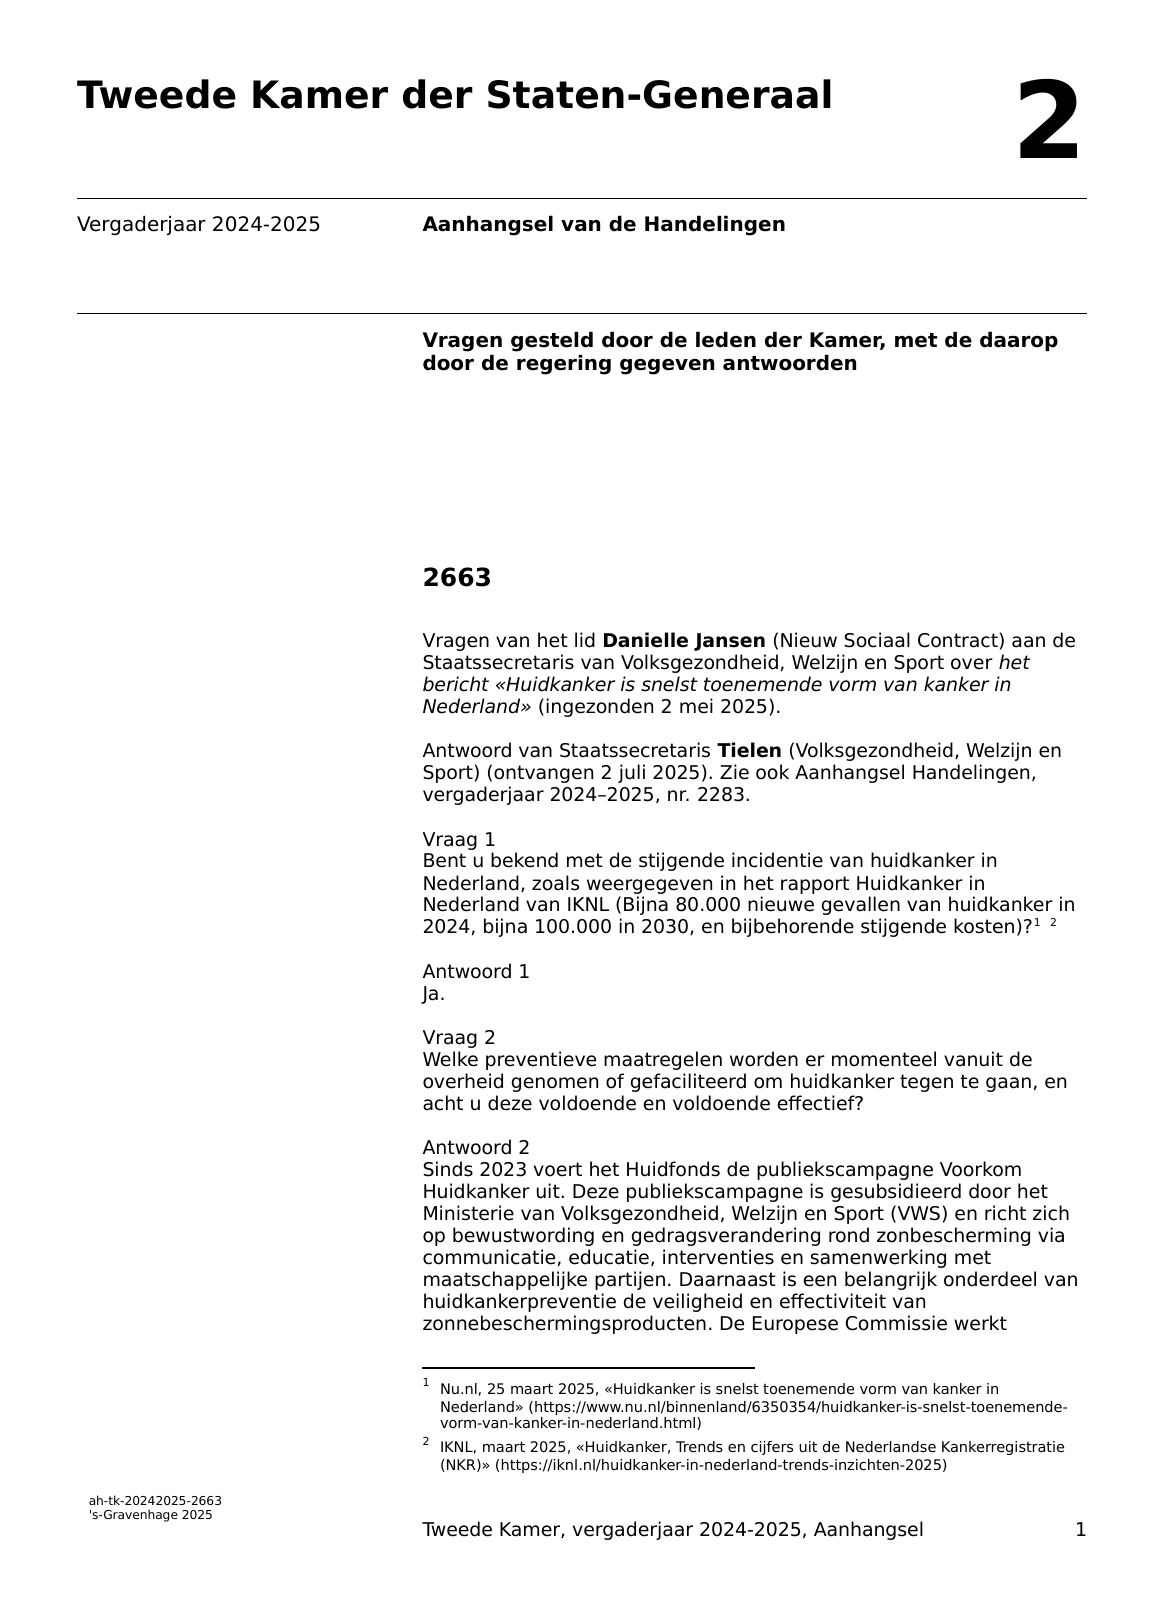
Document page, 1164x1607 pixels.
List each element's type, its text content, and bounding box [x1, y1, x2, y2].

text 's-Gravenhage 2025 [88, 1508, 323, 1522]
table_cell Vergaderjaar 2024-2025 [77, 199, 422, 313]
text Vraag 1 [422, 828, 1087, 850]
text Antwoord 2 [422, 1137, 1087, 1159]
table_header 2 [886, 59, 1087, 198]
table_cell [77, 314, 422, 375]
text ah-tk-20242025-2663 [88, 1494, 323, 1508]
text Nu.nl, 25 maart 2025, «Huidkanker is snelst toenemende vorm van kanker in Nederland» (https://www.nu.nl/binnenland/6350354/huidkanker-is-snelst-toenemende-vorm-van-kanker-in-nederland.html) [422, 1377, 1087, 1432]
text Antwoord 1 [422, 961, 1087, 982]
table_cell Vragen gesteld door de leden der Kamer, met de daarop door de regering gegeven antwoorden [422, 314, 1087, 375]
text Vraag 2 [422, 1027, 1087, 1049]
text Welke preventieve maatregelen worden er momenteel vanuit de overheid genomen of gefaciliteerd om huidkanker tegen te gaan, en acht u deze voldoende en voldoende effectief? [422, 1049, 1087, 1114]
text IKNL, maart 2025, «Huidkanker, Trends en cijfers uit de Nederlandse Kankerregistratie (NKR)» (https://iknl.nl/huidkanker-in-nederland-trends-inzichten-2025) [422, 1435, 1087, 1474]
text Antwoord van Staatssecretaris Tielen (Volksgezondheid, Welzijn en Sport) (ontvangen 2 juli 2025). Zie ook Aanhangsel Handelingen, vergaderjaar 2024–2025, nr. 2283. [422, 740, 1087, 806]
table_header Tweede Kamer der Staten-Generaal [77, 59, 886, 198]
text Bent u bekend met de stijgende incidentie van huidkanker in Nederland, zoals weergegeven in het rapport Huidkanker in Nederland van IKNL (Bijna 80.000 nieuwe gevallen van huidkanker in 2024, bijna 100.000 in 2030, en bijbehorende stijgende kosten)? [422, 850, 1087, 938]
text Ja. [422, 982, 1087, 1004]
text Sinds 2023 voert het Huidfonds de publiekscampagne Voorkom Huidkanker uit. Deze publiekscampagne is gesubsidieerd door het Ministerie van Volksgezondheid, Welzijn en Sport (VWS) en richt zich op bewustwording en gedragsverandering rond zonbescherming via communicatie, educatie, interventies en samenwerking met maatschappelijke partijen. Daarnaast is een belangrijk onderdeel van huidkankerpreventie de veiligheid en effectiviteit van zonnebeschermingsproducten. De Europese Commissie werkt [422, 1159, 1087, 1334]
text Vragen van het lid Danielle Jansen (Nieuw Sociaal Contract) aan de Staatssecretaris van Volksgezondheid, Welzijn en Sport over het bericht «Huidkanker is snelst toenemende vorm van kanker in Nederland» (ingezonden 2 mei 2025). [422, 630, 1087, 718]
table_cell Aanhangsel van de Handelingen [422, 199, 1087, 313]
text 2663 [422, 563, 1087, 592]
